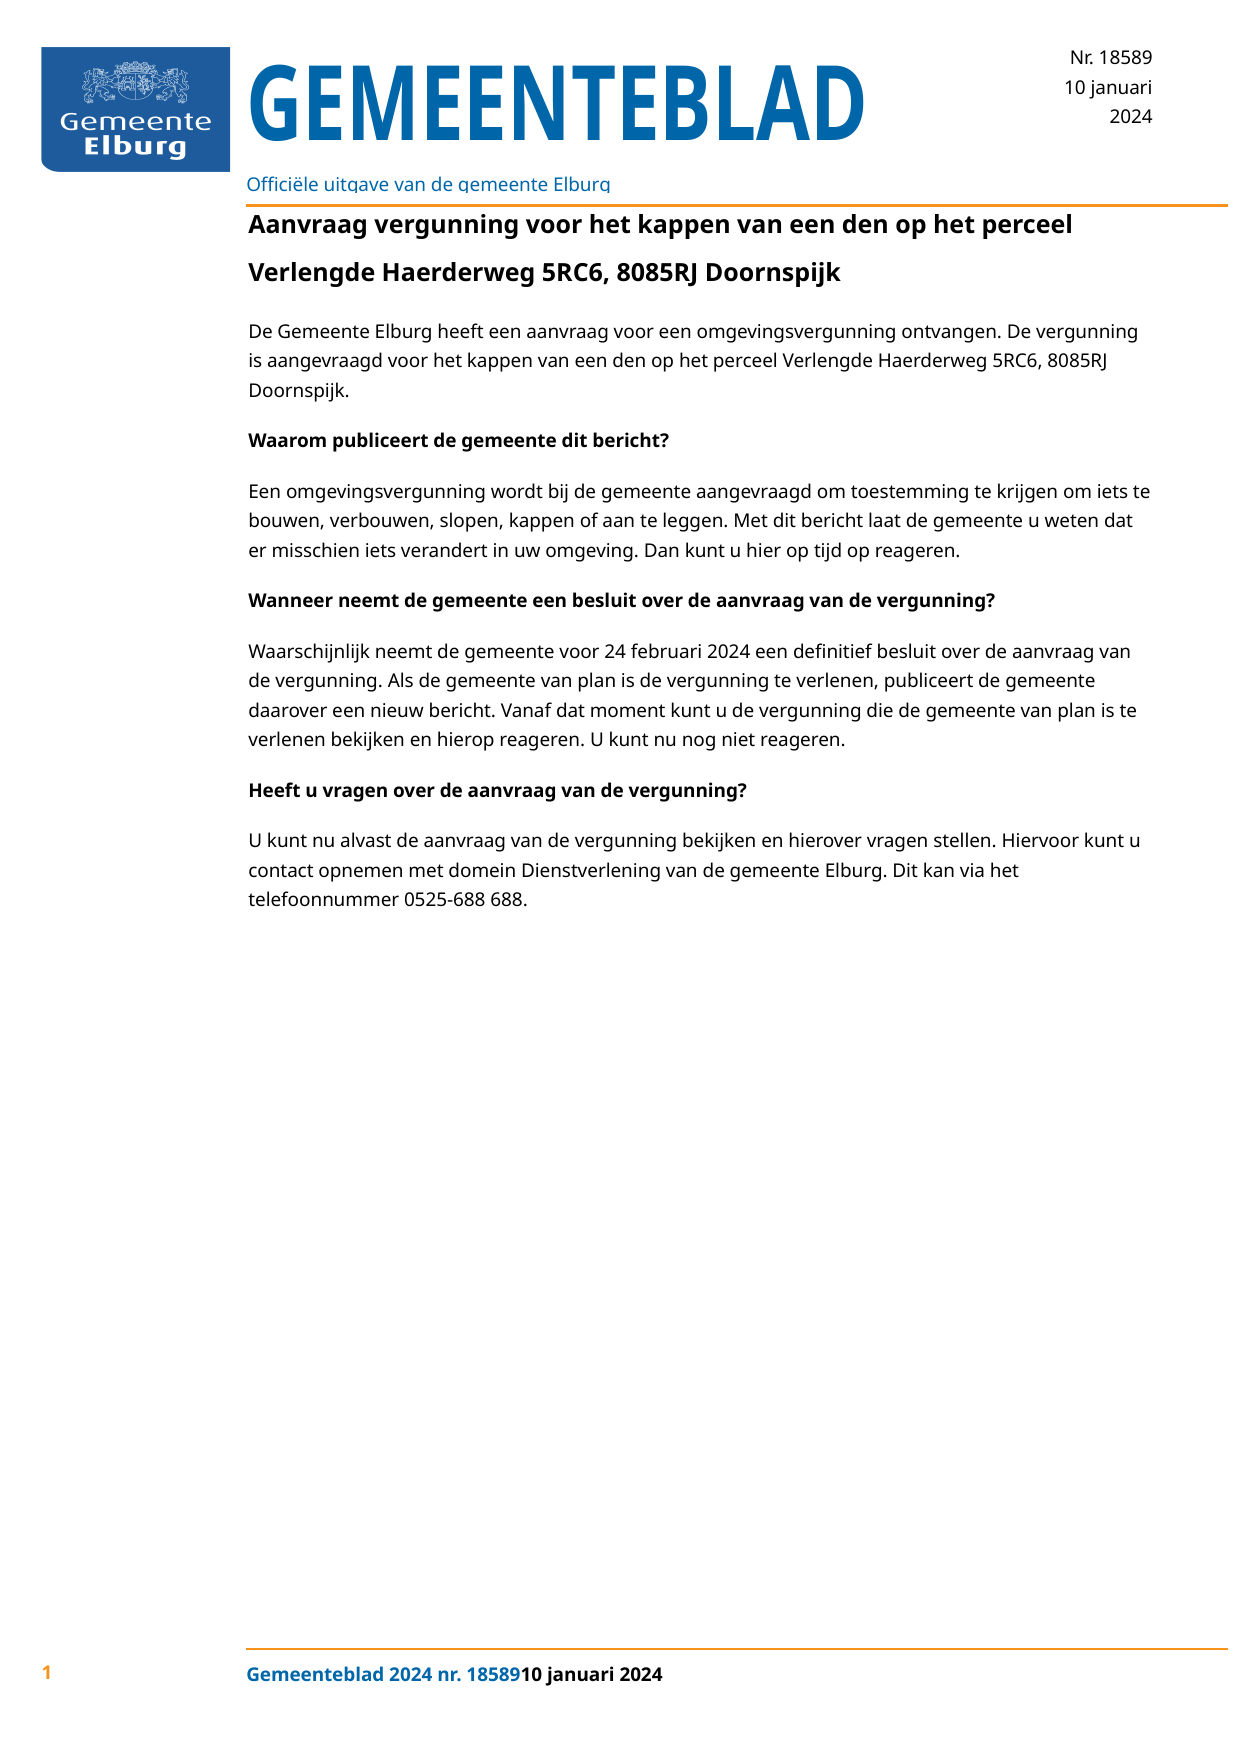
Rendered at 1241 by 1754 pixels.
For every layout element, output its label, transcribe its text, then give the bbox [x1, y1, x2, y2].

text Waarom publiceert de gemeente dit bericht? [248, 427, 1152, 453]
text U kunt nu alvast de aanvraag van de vergunning bekijken en hierover vragen stellen. Hiervoor kunt u contact opnemen met domein Dienstverlening van de gemeente Elburg. Dit kan via het telefoonnummer 0525-688 688. [248, 827, 1152, 912]
text Wanneer neemt de gemeente een besluit over de aanvraag van de vergunning? [248, 587, 1152, 613]
text Waarschijnlijk neemt de gemeente voor 24 februari 2024 een definitief besluit over de aanvraag van de vergunning. Als de gemeente van plan is de vergunning te verlenen, publiceert de gemeente daarover een nieuw bericht. Vanaf dat moment kunt u de vergunning die de gemeente van plan is te verlenen bekijken en hierop reageren. U kunt nu nog niet reageren. [248, 638, 1152, 752]
picture [41, 47, 231, 172]
text Aanvraag vergunning voor het kappen van een den op het perceel Verlengde Haerderweg 5RC6, 8085RJ Doornspijk [248, 207, 1152, 288]
text Heeft u vragen over de aanvraag van de vergunning? [248, 777, 1152, 803]
text Een omgevingsvergunning wordt bij de gemeente aangevraagd om toestemming te krijgen om iets te bouwen, verbouwen, slopen, kappen of aan te leggen. Met dit bericht laat de gemeente u weten dat er misschien iets verandert in uw omgeving. Dan kunt u hier op tijd op reageren. [248, 478, 1152, 563]
text De Gemeente Elburg heeft een aanvraag voor een omgevingsvergunning ontvangen. De vergunning is aangevraagd voor het kappen van een den op het perceel Verlengde Haerderweg 5RC6, 8085RJ Doornspijk. [248, 318, 1152, 403]
